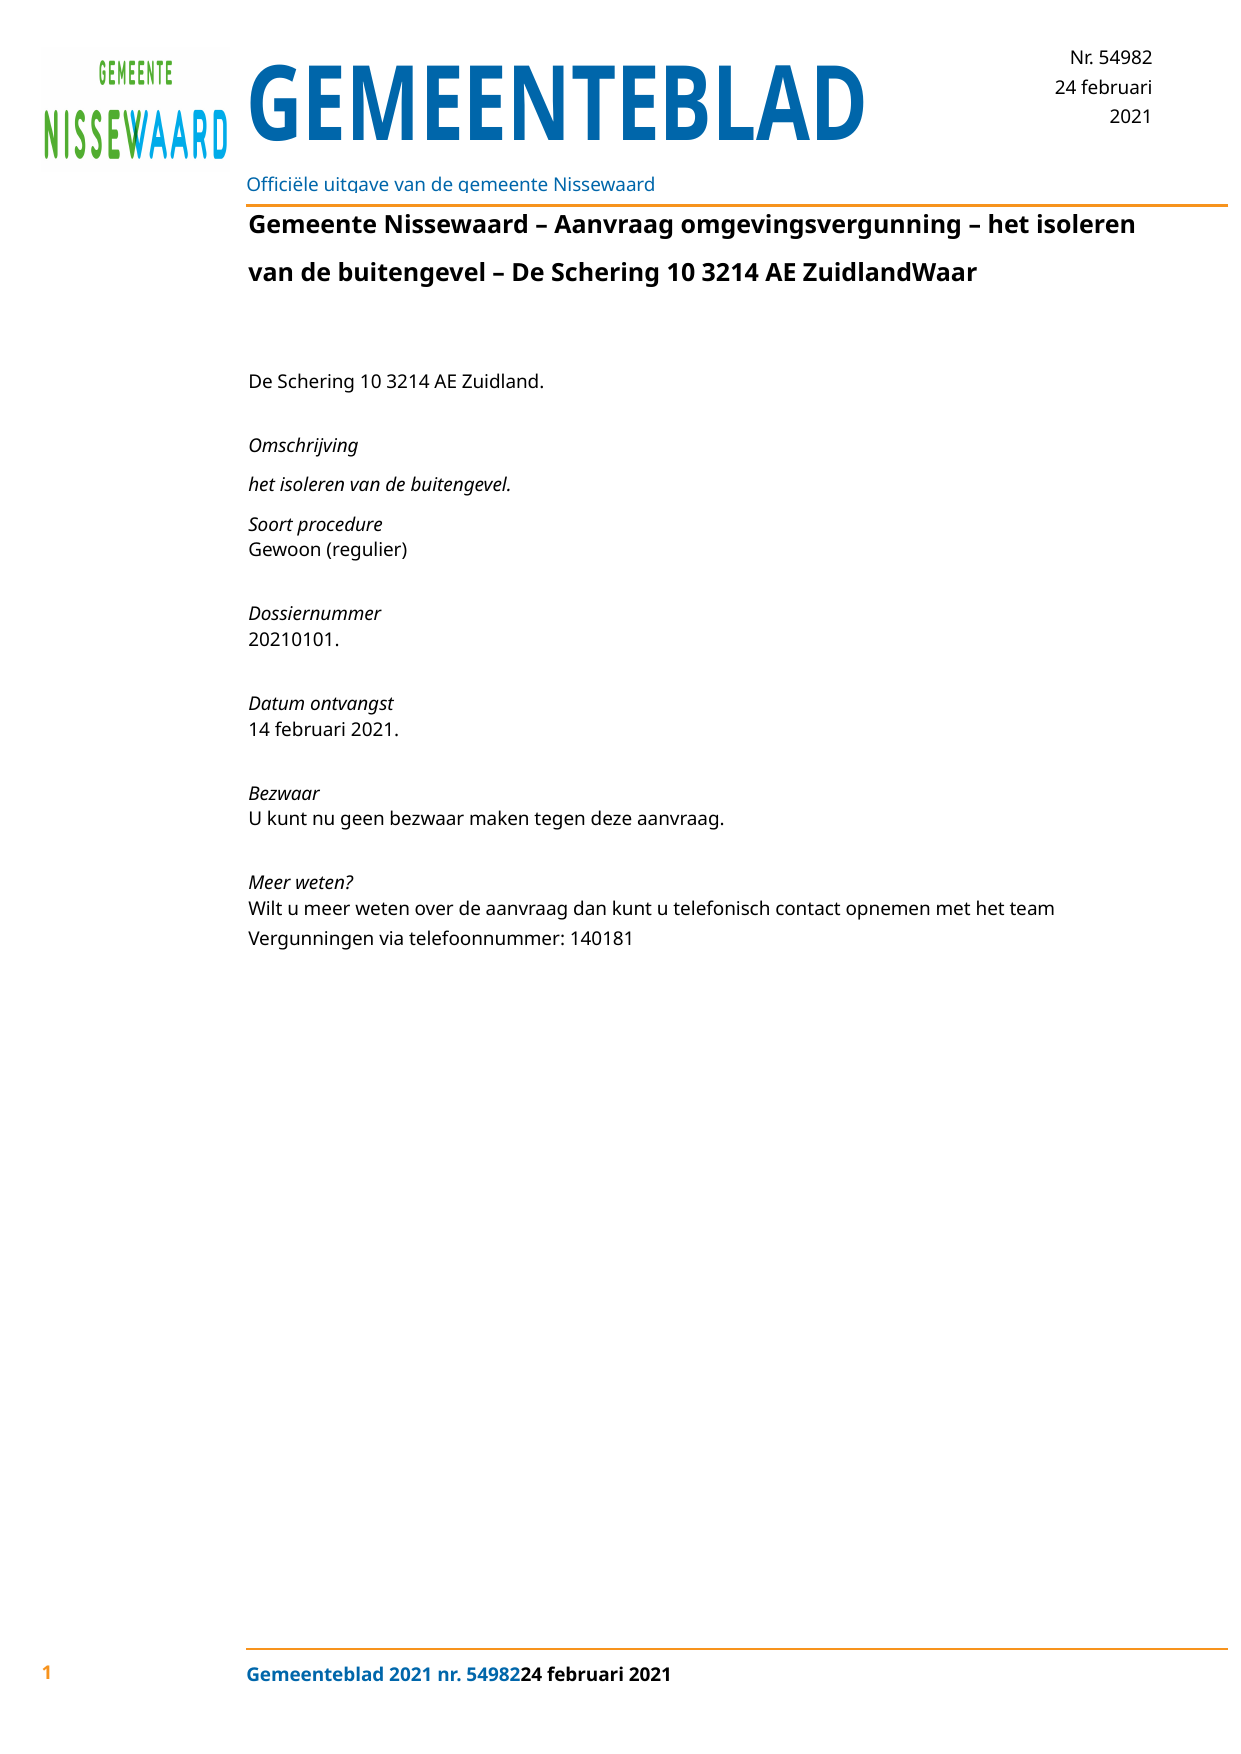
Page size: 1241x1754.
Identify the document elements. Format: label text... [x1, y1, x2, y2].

text Datum ontvangst [248, 690, 1152, 716]
text Soort procedure [248, 511, 1152, 537]
picture [41, 47, 231, 172]
text De Schering 10 3214 AE Zuidland. [248, 368, 1152, 394]
text Bezwaar [248, 780, 1152, 806]
text 20210101. [248, 626, 1152, 652]
text Dossiernummer [248, 601, 1152, 626]
text Wilt u meer weten over de aanvraag dan kunt u telefonisch contact opnemen met het team Vergunningen via telefoonnummer: 140181 [248, 895, 1152, 951]
text Meer weten? [248, 869, 1152, 895]
text het isoleren van de buitengevel. [248, 472, 1152, 497]
text Gemeente Nissewaard – Aanvraag omgevingsvergunning – het isoleren van de buitengevel – De Schering 10 3214 AE ZuidlandWaar [248, 207, 1152, 288]
text Gewoon (regulier) [248, 537, 1152, 562]
text U kunt nu geen bezwaar maken tegen deze aanvraag. [248, 806, 1152, 831]
text Omschrijving [248, 432, 1152, 458]
text 14 februari 2021. [248, 716, 1152, 742]
